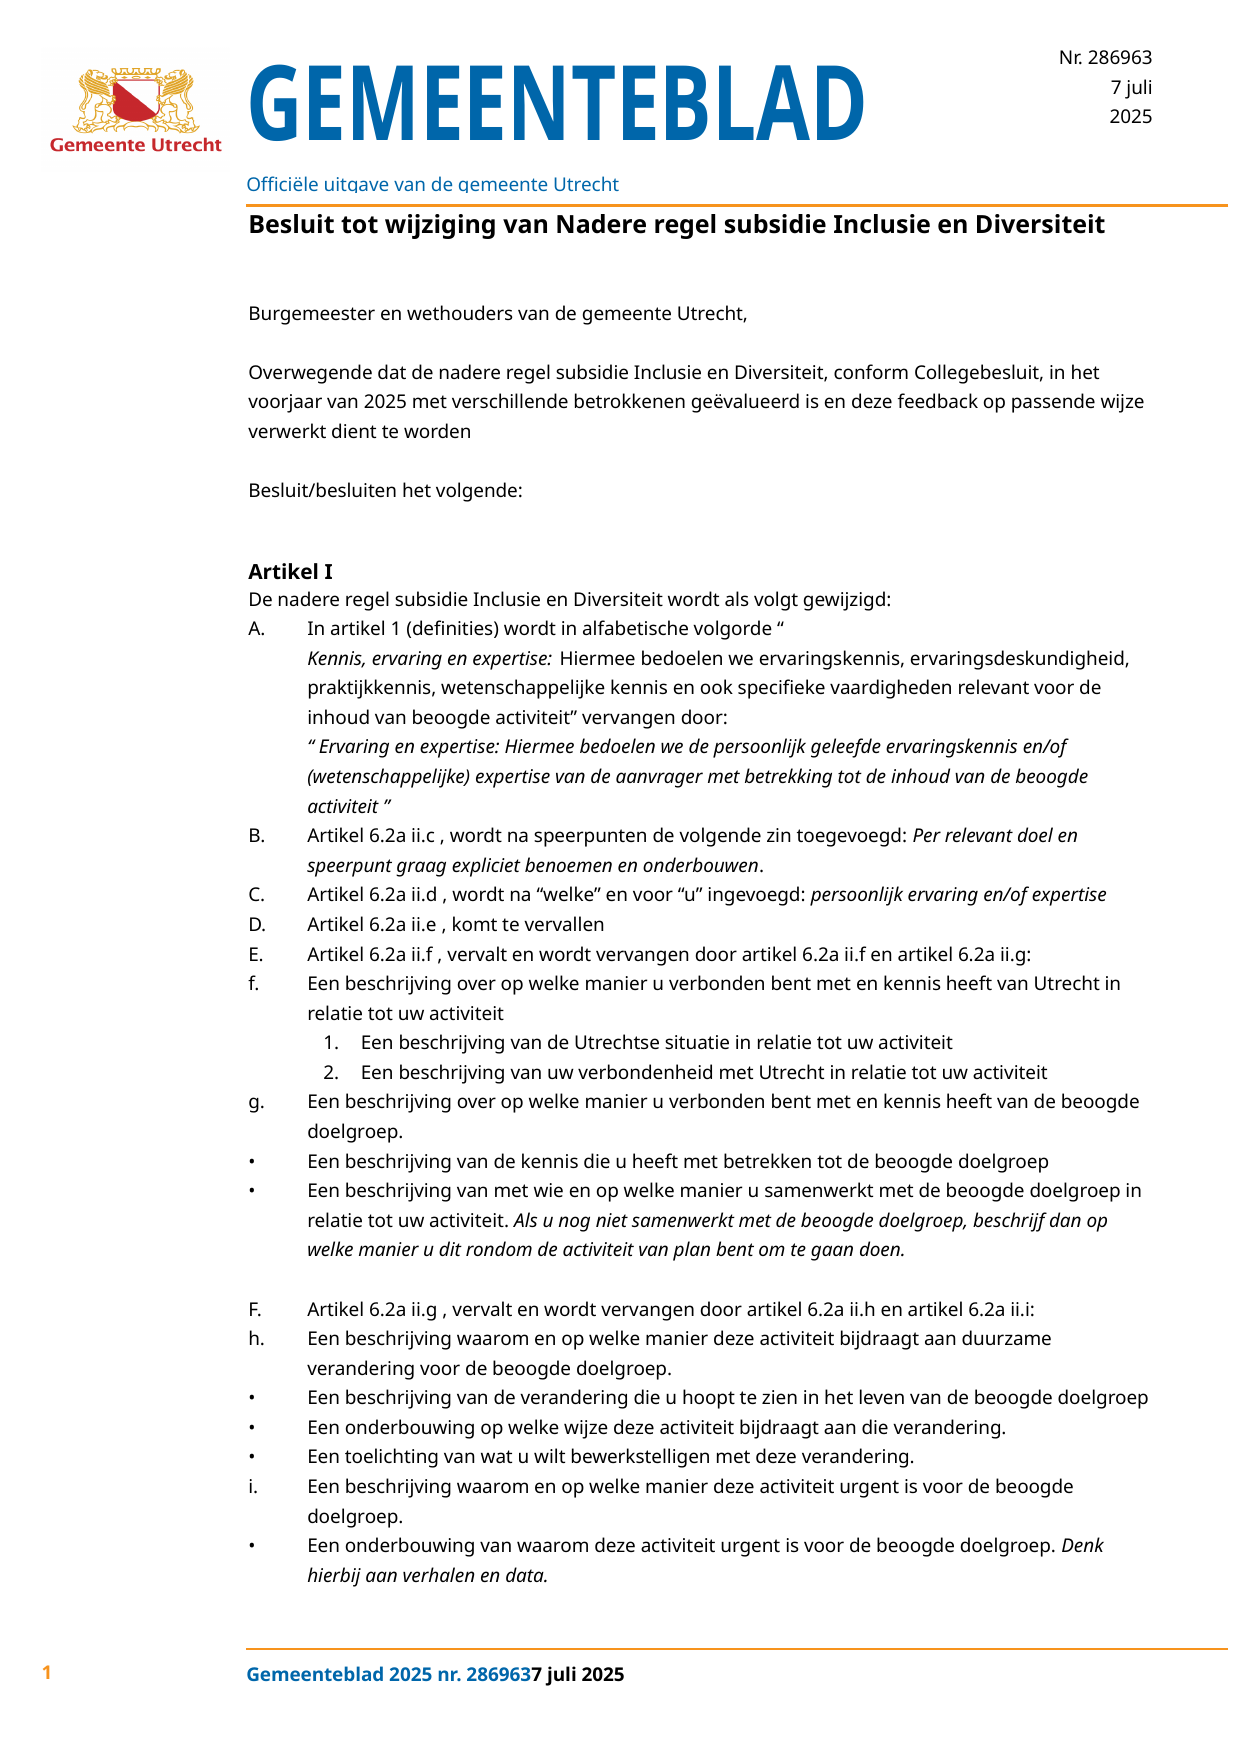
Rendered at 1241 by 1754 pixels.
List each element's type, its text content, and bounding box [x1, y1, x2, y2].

list Een beschrijving van de Utrechtse situatie in relatie tot uw activiteit [323, 1029, 1152, 1055]
list Een beschrijving van met wie en op welke manier u samenwerkt met de beoogde doelgroep in relatie tot uw activiteit. Als u nog niet samenwerkt met de beoogde doelgroep, beschrijf dan op welke manier u dit rondom de activiteit van plan bent om te gaan doen. [248, 1177, 1152, 1262]
list Een beschrijving van de verandering die u hoopt te zien in het leven van de beoogde doelgroep [248, 1384, 1152, 1410]
list In artikel 1 (definities) wordt in alfabetische volgorde “ [248, 615, 1152, 641]
list Artikel 6.2a ii.f , vervalt en wordt vervangen door artikel 6.2a ii.f en artikel 6.2a ii.g: [248, 941, 1152, 967]
text Burgemeester en wethouders van de gemeente Utrecht, [248, 300, 1152, 326]
list Een beschrijving over op welke manier u verbonden bent met en kennis heeft van Utrecht in relatie tot uw activiteit [248, 970, 1152, 1026]
list Artikel 6.2a ii.d , wordt na “welke” en voor “u” ingevoegd: persoonlijk ervaring en/of expertise [248, 882, 1152, 907]
list “ Ervaring en expertise: Hiermee bedoelen we de persoonlijk geleefde ervaringskennis en/of (wetenschappelijke) expertise van de aanvrager met betrekking tot de inhoud van de beoogde activiteit ” [248, 734, 1152, 819]
list Een onderbouwing op welke wijze deze activiteit bijdraagt aan die verandering. [248, 1414, 1152, 1440]
picture [41, 47, 231, 172]
text De nadere regel subsidie Inclusie en Diversiteit wordt als volgt gewijzigd: [248, 586, 1152, 612]
list Artikel 6.2a ii.c , wordt na speerpunten de volgende zin toegevoegd: Per relevant doel en speerpunt graag expliciet benoemen en onderbouwen. [248, 822, 1152, 878]
text Artikel I [248, 557, 1152, 586]
list Een beschrijving over op welke manier u verbonden bent met en kennis heeft van de beoogde doelgroep. [248, 1089, 1152, 1144]
list Een beschrijving van de kennis die u heeft met betrekken tot de beoogde doelgroep [248, 1148, 1152, 1174]
list Artikel 6.2a ii.g , vervalt en wordt vervangen door artikel 6.2a ii.h en artikel 6.2a ii.i: [248, 1296, 1152, 1322]
text Besluit tot wijziging van Nadere regel subsidie Inclusie en Diversiteit [248, 207, 1152, 241]
list Een onderbouwing van waarom deze activiteit urgent is voor de beoogde doelgroep. Denk hierbij aan verhalen en data. [248, 1532, 1152, 1588]
list Een beschrijving waarom en op welke manier deze activiteit urgent is voor de beoogde doelgroep. [248, 1473, 1152, 1529]
list Artikel 6.2a ii.e , komt te vervallen [248, 911, 1152, 937]
text Overwegende dat de nadere regel subsidie Inclusie en Diversiteit, conform Collegebesluit, in het voorjaar van 2025 met verschillende betrokkenen geëvalueerd is en deze feedback op passende wijze verwerkt dient te worden [248, 359, 1152, 444]
list Een beschrijving waarom en op welke manier deze activiteit bijdraagt aan duurzame verandering voor de beoogde doelgroep. [248, 1325, 1152, 1381]
list Kennis, ervaring en expertise: Hiermee bedoelen we ervaringskennis, ervaringsdeskundigheid, praktijkkennis, wetenschappelijke kennis en ook specifieke vaardigheden relevant voor de inhoud van beoogde activiteit” vervangen door: [248, 645, 1152, 730]
list Een toelichting van wat u wilt bewerkstelligen met deze verandering. [248, 1444, 1152, 1469]
text Besluit/besluiten het volgende: [248, 477, 1152, 503]
list Een beschrijving van uw verbondenheid met Utrecht in relatie tot uw activiteit [323, 1059, 1152, 1085]
